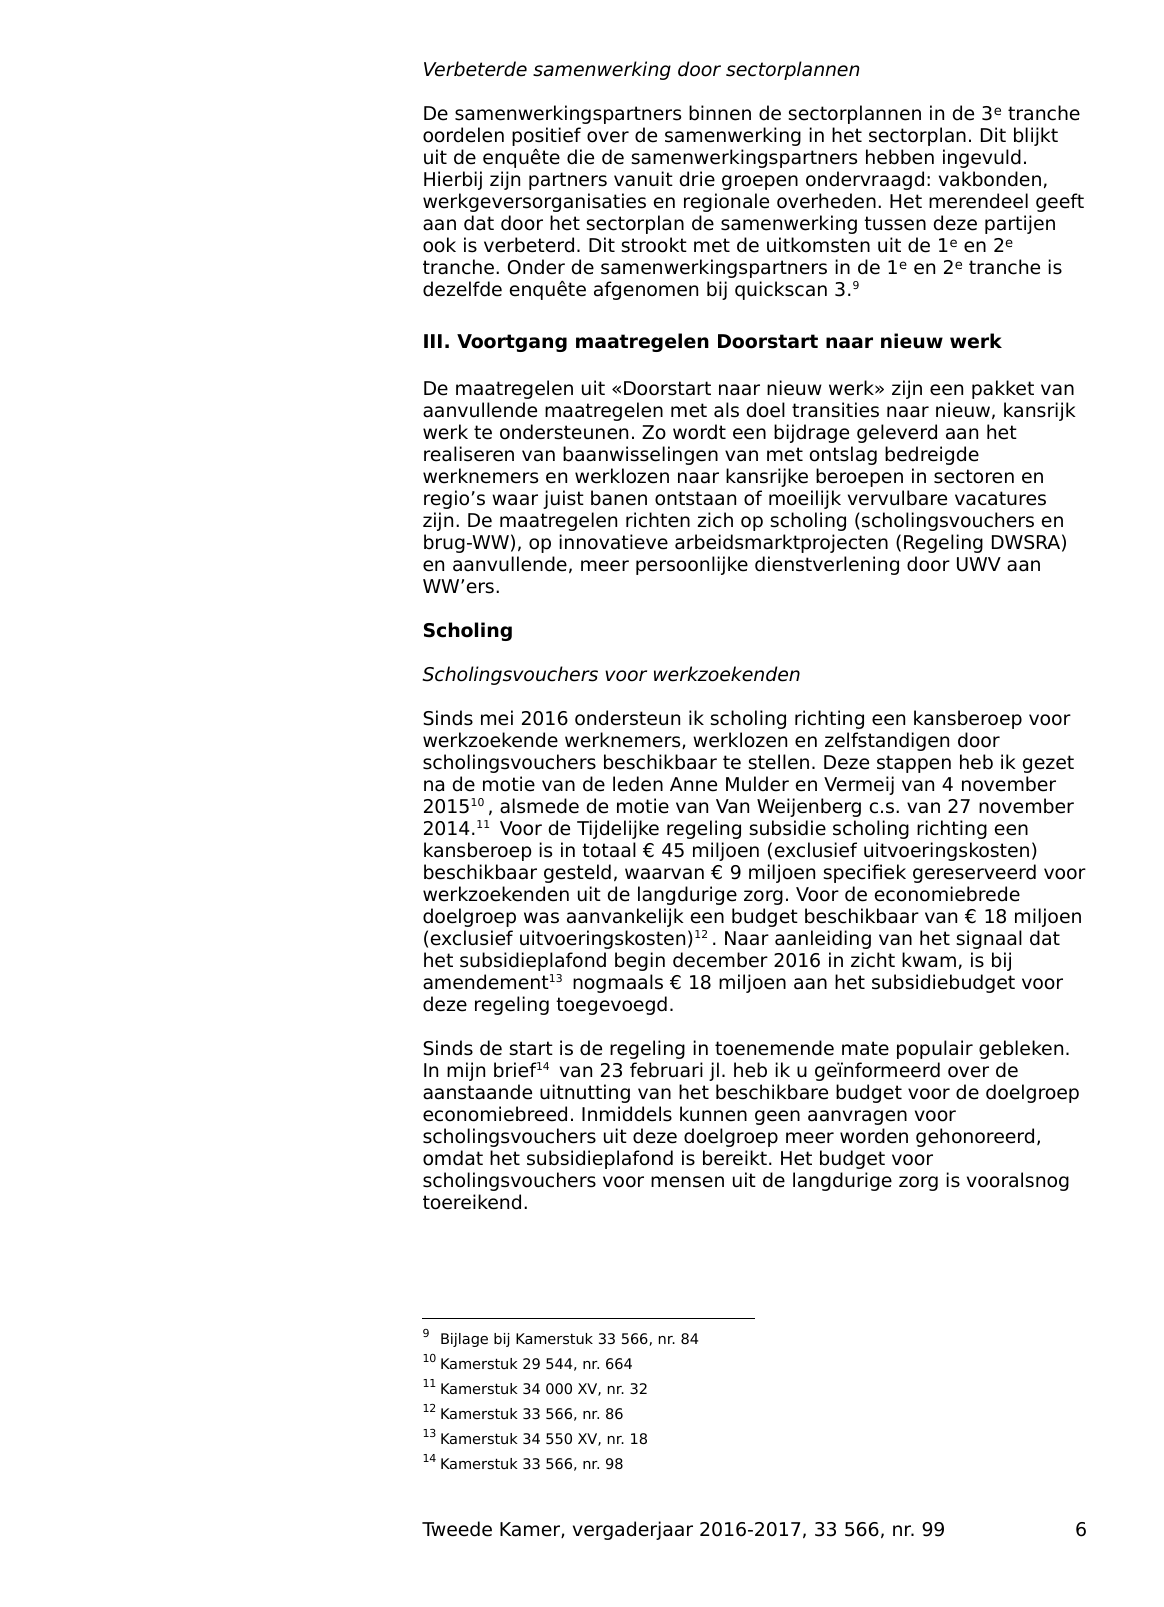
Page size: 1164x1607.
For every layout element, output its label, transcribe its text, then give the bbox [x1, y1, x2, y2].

text Kamerstuk 33 566, nr. 98 [422, 1452, 1087, 1474]
text Bijlage bij Kamerstuk 33 566, nr. 84 [422, 1327, 1087, 1349]
subtitle Scholingsvouchers voor werkzoekenden [422, 664, 1087, 686]
subtitle Scholing [422, 620, 1087, 642]
subtitle III. Voortgang maatregelen Doorstart naar nieuw werk [422, 331, 1087, 353]
text Kamerstuk 33 566, nr. 86 [422, 1402, 1087, 1424]
text Sinds mei 2016 ondersteun ik scholing richting een kansberoep voor werkzoekende werknemers, werklozen en zelfstandigen door scholingsvouchers beschikbaar te stellen. Deze stappen heb ik gezet na de motie van de leden Anne Mulder en Vermeij van 4 november 2015, alsmede de motie van Van Weijenberg c.s. van 27 november 2014. Voor de Tijdelijke regeling subsidie scholing richting een kansberoep is in totaal € 45 miljoen (exclusief uitvoeringskosten) beschikbaar gesteld, waarvan € 9 miljoen specifiek gereserveerd voor werkzoekenden uit de langdurige zorg. Voor de economiebrede doelgroep was aanvankelijk een budget beschikbaar van € 18 miljoen (exclusief uitvoeringskosten). Naar aanleiding van het signaal dat het subsidieplafond begin december 2016 in zicht kwam, is bij amendement nogmaals € 18 miljoen aan het subsidiebudget voor deze regeling toegevoegd. [422, 708, 1087, 1016]
subtitle Verbeterde samenwerking door sectorplannen [422, 59, 1087, 81]
text Kamerstuk 29 544, nr. 664 [422, 1352, 1087, 1374]
text De maatregelen uit «Doorstart naar nieuw werk» zijn een pakket van aanvullende maatregelen met als doel transities naar nieuw, kansrijk werk te ondersteunen. Zo wordt een bijdrage geleverd aan het realiseren van baanwisselingen van met ontslag bedreigde werknemers en werklozen naar kansrijke beroepen in sectoren en regio’s waar juist banen ontstaan of moeilijk vervulbare vacatures zijn. De maatregelen richten zich op scholing (scholingsvouchers en brug-WW), op innovatieve arbeidsmarktprojecten (Regeling DWSRA) en aanvullende, meer persoonlijke dienstverlening door UWV aan WW’ers. [422, 378, 1087, 598]
text De samenwerkingspartners binnen de sectorplannen in de 3e tranche oordelen positief over de samenwerking in het sectorplan. Dit blijkt uit de enquête die de samenwerkingspartners hebben ingevuld. Hierbij zijn partners vanuit drie groepen ondervraagd: vakbonden, werkgeversorganisaties en regionale overheden. Het merendeel geeft aan dat door het sectorplan de samenwerking tussen deze partijen ook is verbeterd. Dit strookt met de uitkomsten uit de 1e en 2e tranche. Onder de samenwerkingspartners in de 1e en 2e tranche is dezelfde enquête afgenomen bij quickscan 3. [422, 103, 1087, 301]
text Sinds de start is de regeling in toenemende mate populair gebleken. In mijn brief van 23 februari jl. heb ik u geïnformeerd over de aanstaande uitnutting van het beschikbare budget voor de doelgroep economiebreed. Inmiddels kunnen geen aanvragen voor scholingsvouchers uit deze doelgroep meer worden gehonoreerd, omdat het subsidieplafond is bereikt. Het budget voor scholingsvouchers voor mensen uit de langdurige zorg is vooralsnog toereikend. [422, 1038, 1087, 1214]
text Kamerstuk 34 550 XV, nr. 18 [422, 1427, 1087, 1449]
text Kamerstuk 34 000 XV, nr. 32 [422, 1377, 1087, 1399]
